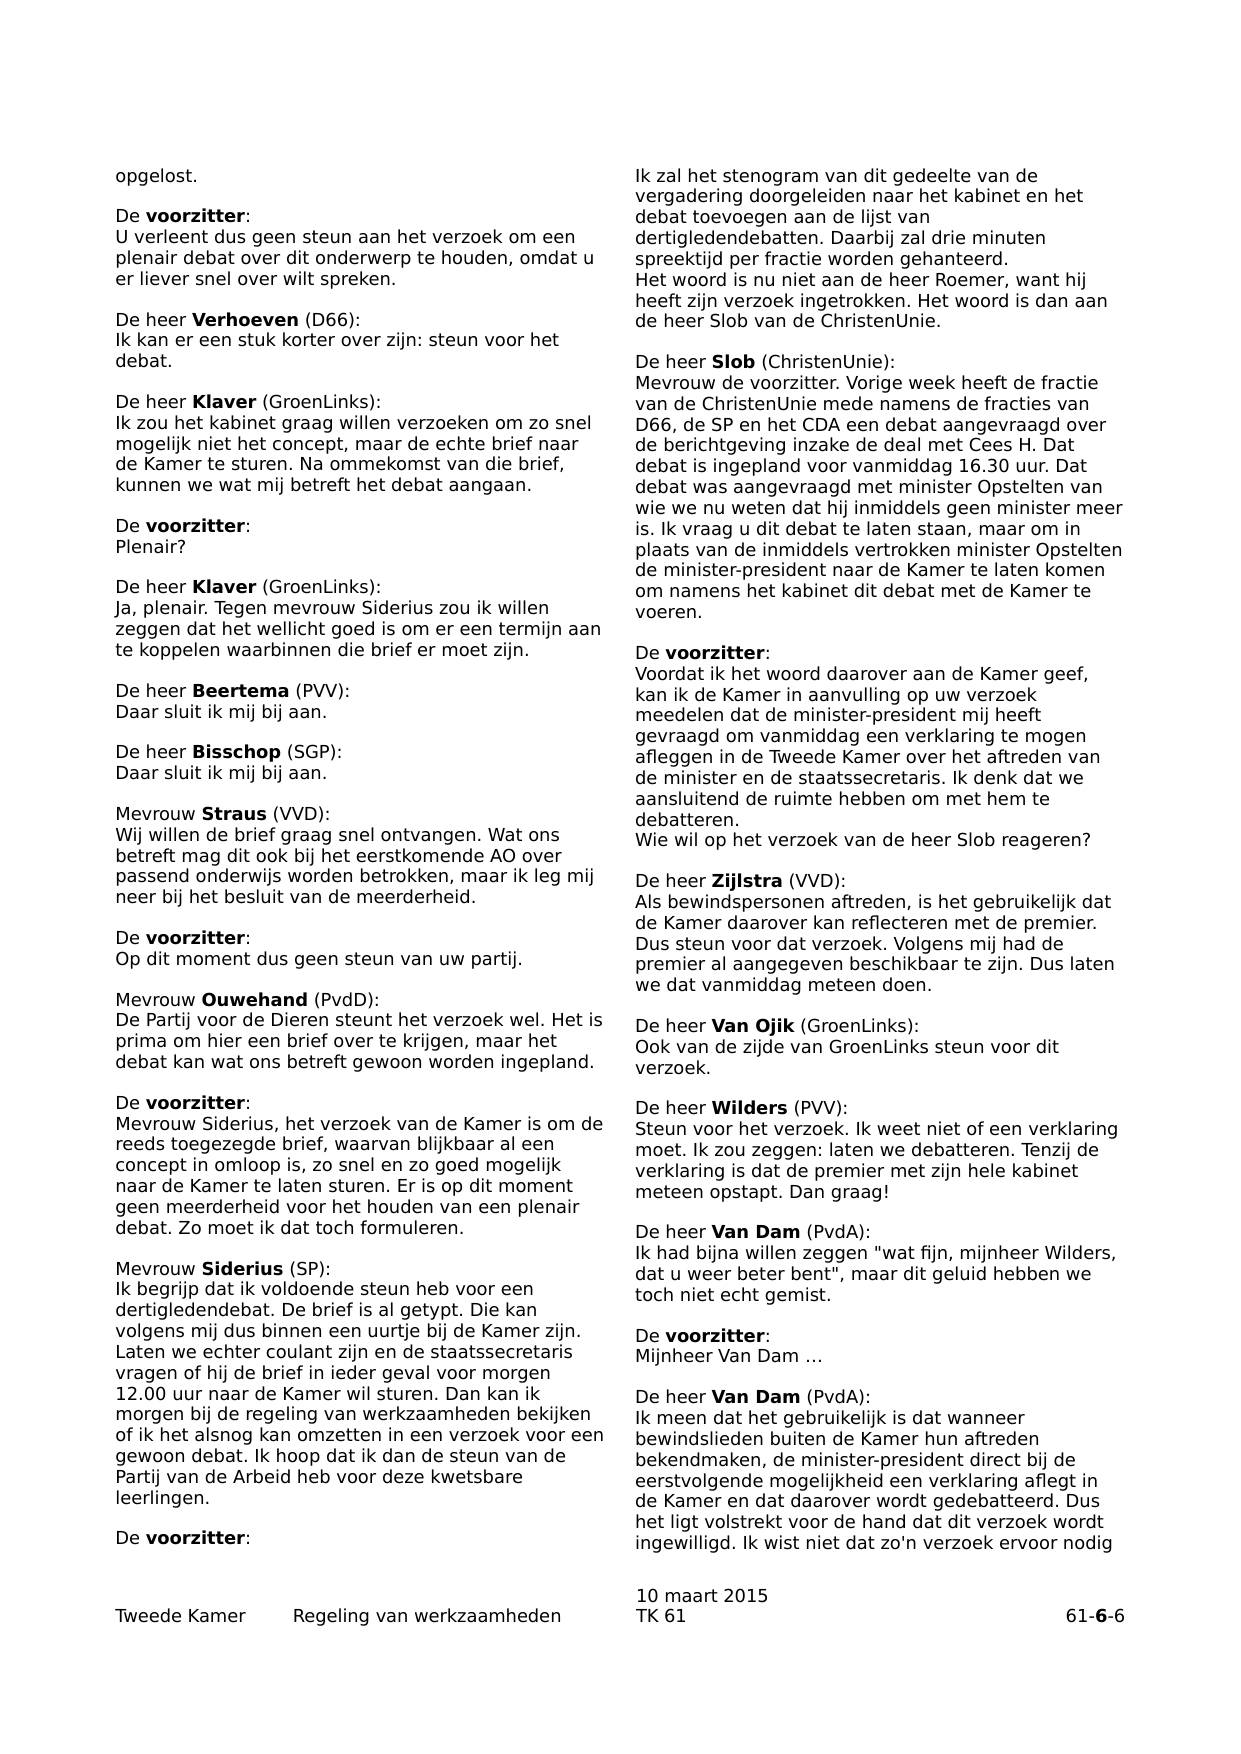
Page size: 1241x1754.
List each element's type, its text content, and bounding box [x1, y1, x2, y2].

text De voorzitter: [115, 516, 605, 537]
text Ik had bijna willen zeggen "wat fijn, mijnheer Wilders, dat u weer beter bent", maar dit geluid hebben we toch niet echt gemist. [635, 1243, 1125, 1306]
text De voorzitter: [115, 206, 605, 227]
text De Partij voor de Dieren steunt het verzoek wel. Het is prima om hier een brief over te krijgen, maar het debat kan wat ons betreft gewoon worden ingepland. [115, 1010, 605, 1073]
text De heer Zijlstra (VVD): [635, 871, 1125, 892]
text Mijnheer Van Dam … [635, 1346, 1125, 1367]
text Wij willen de brief graag snel ontvangen. Wat ons betreft mag dit ook bij het eerstkomende AO over passend onderwijs worden betrokken, maar ik leg mij neer bij het besluit van de meerderheid. [115, 824, 605, 908]
text Steun voor het verzoek. Ik weet niet of een verklaring moet. Ik zou zeggen: laten we debatteren. Tenzij de verklaring is dat de premier met zijn hele kabinet meteen opstapt. Dan graag! [635, 1119, 1125, 1202]
text Ik kan er een stuk korter over zijn: steun voor het debat. [115, 330, 605, 372]
text Mevrouw Siderius (SP): [115, 1258, 605, 1279]
text De heer Klaver (GroenLinks): [115, 577, 605, 598]
text De voorzitter: [115, 1528, 605, 1549]
text Ik begrijp dat ik voldoende steun heb voor een dertigledendebat. De brief is al getypt. Die kan volgens mij dus binnen een uurtje bij de Kamer zijn. Laten we echter coulant zijn en de staatssecretaris vragen of hij de brief in ieder geval voor morgen 12.00 uur naar de Kamer wil sturen. Dan kan ik morgen bij de regeling van werkzaamheden bekijken of ik het alsnog kan omzetten in een verzoek voor een gewoon debat. Ik hoop dat ik dan de steun van de Partij van de Arbeid heb voor deze kwetsbare leerlingen. [115, 1279, 605, 1508]
text Daar sluit ik mij bij aan. [115, 763, 605, 784]
text De heer Beertema (PVV): [115, 681, 605, 701]
text U verleent dus geen steun aan het verzoek om een plenair debat over dit onderwerp te houden, omdat u er liever snel over wilt spreken. [115, 227, 605, 289]
text De heer Bisschop (SGP): [115, 742, 605, 763]
text De heer Van Ojik (GroenLinks): [635, 1016, 1125, 1037]
text De heer Verhoeven (D66): [115, 309, 605, 330]
text Wie wil op het verzoek van de heer Slob reageren? [635, 830, 1125, 851]
text De voorzitter: [115, 1093, 605, 1113]
text Op dit moment dus geen steun van uw partij. [115, 948, 605, 969]
text Ja, plenair. Tegen mevrouw Siderius zou ik willen zeggen dat het wellicht goed is om er een termijn aan te koppelen waarbinnen die brief er moet zijn. [115, 598, 605, 661]
text Het woord is nu niet aan de heer Roemer, want hij heeft zijn verzoek ingetrokken. Het woord is dan aan de heer Slob van de ChristenUnie. [635, 269, 1125, 332]
text De heer Van Dam (PvdA): [635, 1387, 1125, 1408]
text Mevrouw Siderius, het verzoek van de Kamer is om de reeds toegezegde brief, waarvan blijkbaar al een concept in omloop is, zo snel en zo goed mogelijk naar de Kamer te laten sturen. Er is op dit moment geen meerderheid voor het houden van een plenair debat. Zo moet ik dat toch formuleren. [115, 1113, 605, 1238]
text De voorzitter: [115, 928, 605, 948]
text Daar sluit ik mij bij aan. [115, 701, 605, 722]
text Ook van de zijde van GroenLinks steun voor dit verzoek. [635, 1037, 1125, 1078]
text De heer Klaver (GroenLinks): [115, 392, 605, 412]
text De voorzitter: [635, 1326, 1125, 1346]
text Als bewindspersonen aftreden, is het gebruikelijk dat de Kamer daarover kan reflecteren met de premier. Dus steun voor dat verzoek. Volgens mij had de premier al aangegeven beschikbaar te zijn. Dus laten we dat vanmiddag meteen doen. [635, 892, 1125, 996]
text De heer Slob (ChristenUnie): [635, 352, 1125, 373]
text Voordat ik het woord daarover aan de Kamer geef, kan ik de Kamer in aanvulling op uw verzoek meedelen dat de minister-president mij heeft gevraagd om vanmiddag een verklaring te mogen afleggen in de Tweede Kamer over het aftreden van de minister en de staatssecretaris. Ik denk dat we aansluitend de ruimte hebben om met hem te debatteren. [635, 663, 1125, 830]
text De heer Van Dam (PvdA): [635, 1222, 1125, 1243]
text Ik zou het kabinet graag willen verzoeken om zo snel mogelijk niet het concept, maar de echte brief naar de Kamer te sturen. Na ommekomst van die brief, kunnen we wat mij betreft het debat aangaan. [115, 412, 605, 496]
text Ik meen dat het gebruikelijk is dat wanneer bewindslieden buiten de Kamer hun aftreden bekendmaken, de minister-president direct bij de eerstvolgende mogelijkheid een verklaring aflegt in de Kamer en dat daarover wordt gedebatteerd. Dus het ligt volstrekt voor de hand dat dit verzoek wordt ingewilligd. Ik wist niet dat zo'n verzoek ervoor nodig [635, 1408, 1125, 1554]
text Mevrouw Ouwehand (PvdD): [115, 989, 605, 1010]
text Mevrouw Straus (VVD): [115, 804, 605, 824]
text Mevrouw de voorzitter. Vorige week heeft de fractie van de ChristenUnie mede namens de fracties van D66, de SP en het CDA een debat aangevraagd over de berichtgeving inzake de deal met Cees H. Dat debat is ingepland voor vanmiddag 16.30 uur. Dat debat was aangevraagd met minister Opstelten van wie we nu weten dat hij inmiddels geen minister meer is. Ik vraag u dit debat te laten staan, maar om in plaats van de inmiddels vertrokken minister Opstelten de minister-president naar de Kamer te laten komen om namens het kabinet dit debat met de Kamer te voeren. [635, 373, 1125, 623]
text Ik zal het stenogram van dit gedeelte van de vergadering doorgeleiden naar het kabinet en het debat toevoegen aan de lijst van dertigledendebatten. Daarbij zal drie minuten spreektijd per fractie worden gehanteerd. [635, 165, 1125, 269]
text De heer Wilders (PVV): [635, 1098, 1125, 1119]
text opgelost. [115, 165, 605, 186]
text Plenair? [115, 537, 605, 557]
text De voorzitter: [635, 643, 1125, 663]
